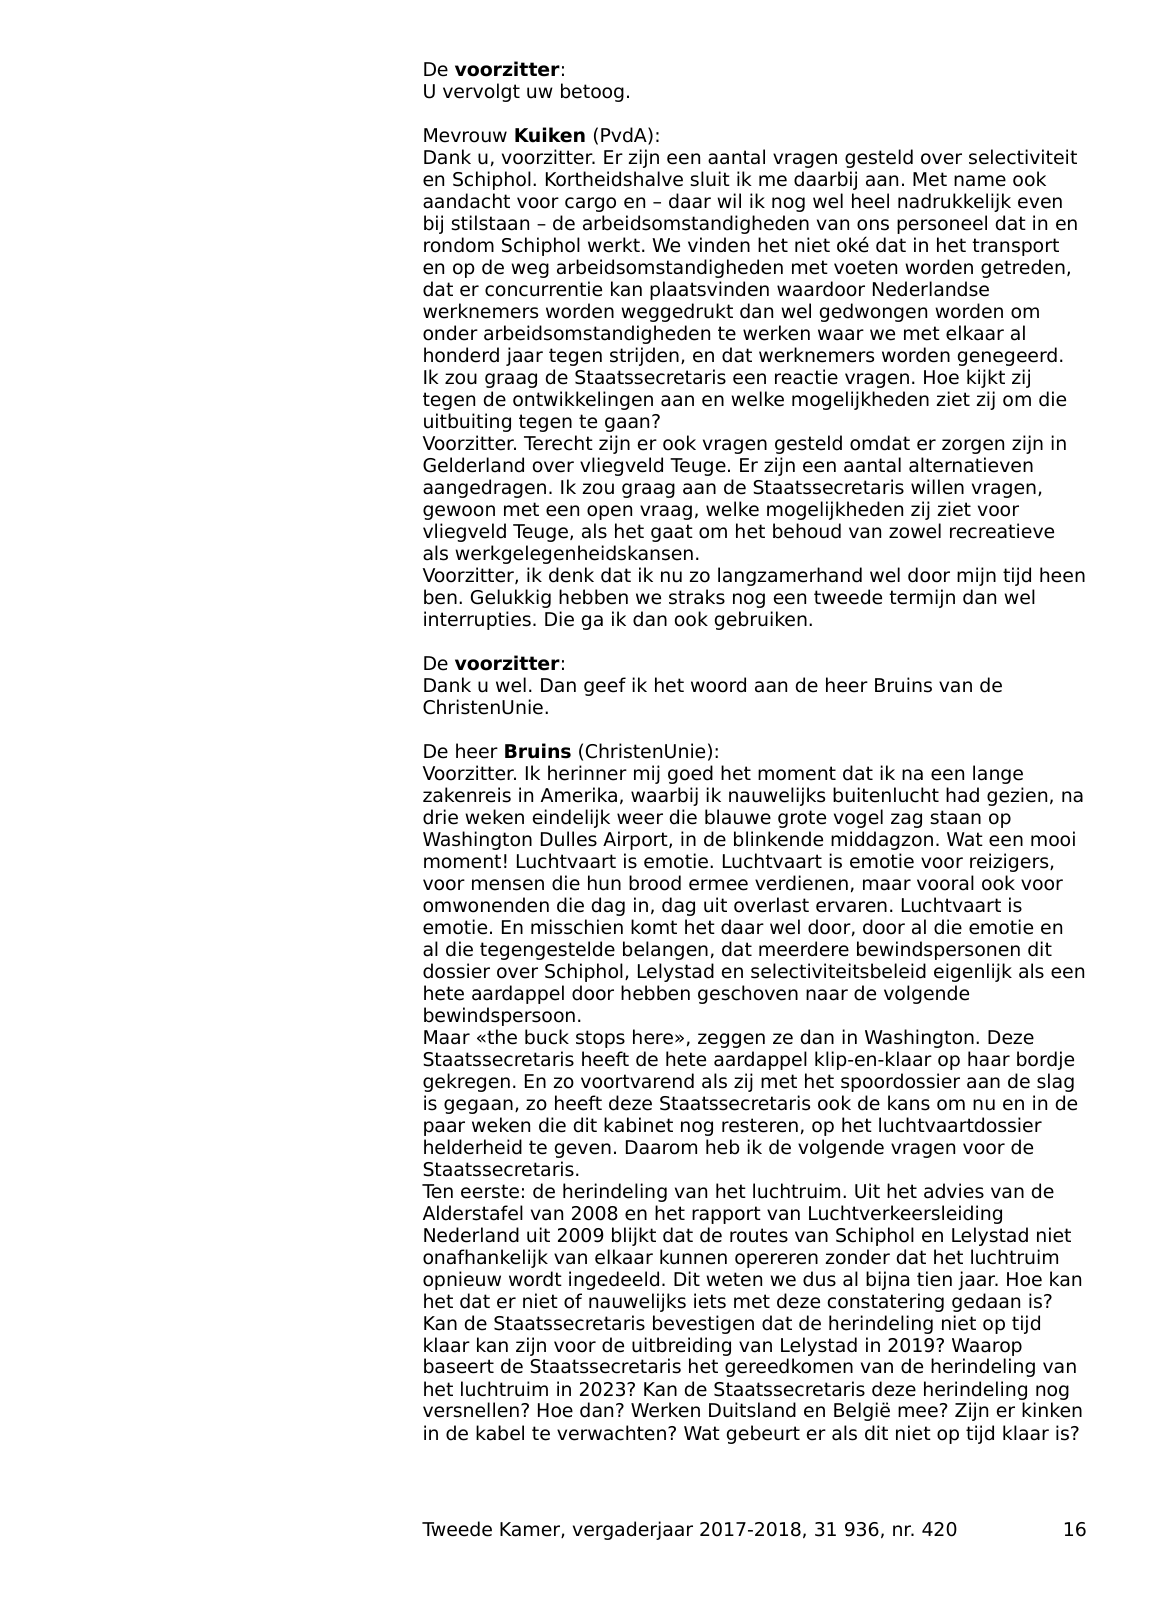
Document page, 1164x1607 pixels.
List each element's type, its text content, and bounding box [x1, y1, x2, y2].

text Dank u wel. Dan geef ik het woord aan de heer Bruins van de ChristenUnie. [422, 675, 1087, 719]
text De heer Bruins (ChristenUnie): [422, 741, 1087, 763]
text Voorzitter. Terecht zijn er ook vragen gesteld omdat er zorgen zijn in Gelderland over vliegveld Teuge. Er zijn een aantal alternatieven aangedragen. Ik zou graag aan de Staatssecretaris willen vragen, gewoon met een open vraag, welke mogelijkheden zij ziet voor vliegveld Teuge, als het gaat om het behoud van zowel recreatieve als werkgelegenheidskansen. [422, 433, 1087, 565]
text Mevrouw Kuiken (PvdA): [422, 125, 1087, 147]
text Voorzitter, ik denk dat ik nu zo langzamerhand wel door mijn tijd heen ben. Gelukkig hebben we straks nog een tweede termijn dan wel interrupties. Die ga ik dan ook gebruiken. [422, 565, 1087, 631]
text De voorzitter: [422, 59, 1087, 81]
text Ten eerste: de herindeling van het luchtruim. Uit het advies van de Alderstafel van 2008 en het rapport van Luchtverkeersleiding Nederland uit 2009 blijkt dat de routes van Schiphol en Lelystad niet onafhankelijk van elkaar kunnen opereren zonder dat het luchtruim opnieuw wordt ingedeeld. Dit weten we dus al bijna tien jaar. Hoe kan het dat er niet of nauwelijks iets met deze constatering gedaan is? Kan de Staatssecretaris bevestigen dat de herindeling niet op tijd klaar kan zijn voor de uitbreiding van Lelystad in 2019? Waarop baseert de Staatssecretaris het gereedkomen van de herindeling van het luchtruim in 2023? Kan de Staatssecretaris deze herindeling nog versnellen? Hoe dan? Werken Duitsland en België mee? Zijn er kinken in de kabel te verwachten? Wat gebeurt er als dit niet op tijd klaar is? [422, 1181, 1087, 1444]
text Voorzitter. Ik herinner mij goed het moment dat ik na een lange zakenreis in Amerika, waarbij ik nauwelijks buitenlucht had gezien, na drie weken eindelijk weer die blauwe grote vogel zag staan op Washington Dulles Airport, in de blinkende middagzon. Wat een mooi moment! Luchtvaart is emotie. Luchtvaart is emotie voor reizigers, voor mensen die hun brood ermee verdienen, maar vooral ook voor omwonenden die dag in, dag uit overlast ervaren. Luchtvaart is emotie. En misschien komt het daar wel door, door al die emotie en al die tegengestelde belangen, dat meerdere bewindspersonen dit dossier over Schiphol, Lelystad en selectiviteitsbeleid eigenlijk als een hete aardappel door hebben geschoven naar de volgende bewindspersoon. [422, 763, 1087, 1027]
text Maar «the buck stops here», zeggen ze dan in Washington. Deze Staatssecretaris heeft de hete aardappel klip-en-klaar op haar bordje gekregen. En zo voortvarend als zij met het spoordossier aan de slag is gegaan, zo heeft deze Staatssecretaris ook de kans om nu en in de paar weken die dit kabinet nog resteren, op het luchtvaartdossier helderheid te geven. Daarom heb ik de volgende vragen voor de Staatssecretaris. [422, 1027, 1087, 1181]
text Dank u, voorzitter. Er zijn een aantal vragen gesteld over selectiviteit en Schiphol. Kortheidshalve sluit ik me daarbij aan. Met name ook aandacht voor cargo en – daar wil ik nog wel heel nadrukkelijk even bij stilstaan – de arbeidsomstandigheden van ons personeel dat in en rondom Schiphol werkt. We vinden het niet oké dat in het transport en op de weg arbeidsomstandigheden met voeten worden getreden, dat er concurrentie kan plaatsvinden waardoor Nederlandse werknemers worden weggedrukt dan wel gedwongen worden om onder arbeidsomstandigheden te werken waar we met elkaar al honderd jaar tegen strijden, en dat werknemers worden genegeerd. Ik zou graag de Staatssecretaris een reactie vragen. Hoe kijkt zij tegen de ontwikkelingen aan en welke mogelijkheden ziet zij om die uitbuiting tegen te gaan? [422, 147, 1087, 433]
text U vervolgt uw betoog. [422, 81, 1087, 103]
text De voorzitter: [422, 653, 1087, 675]
